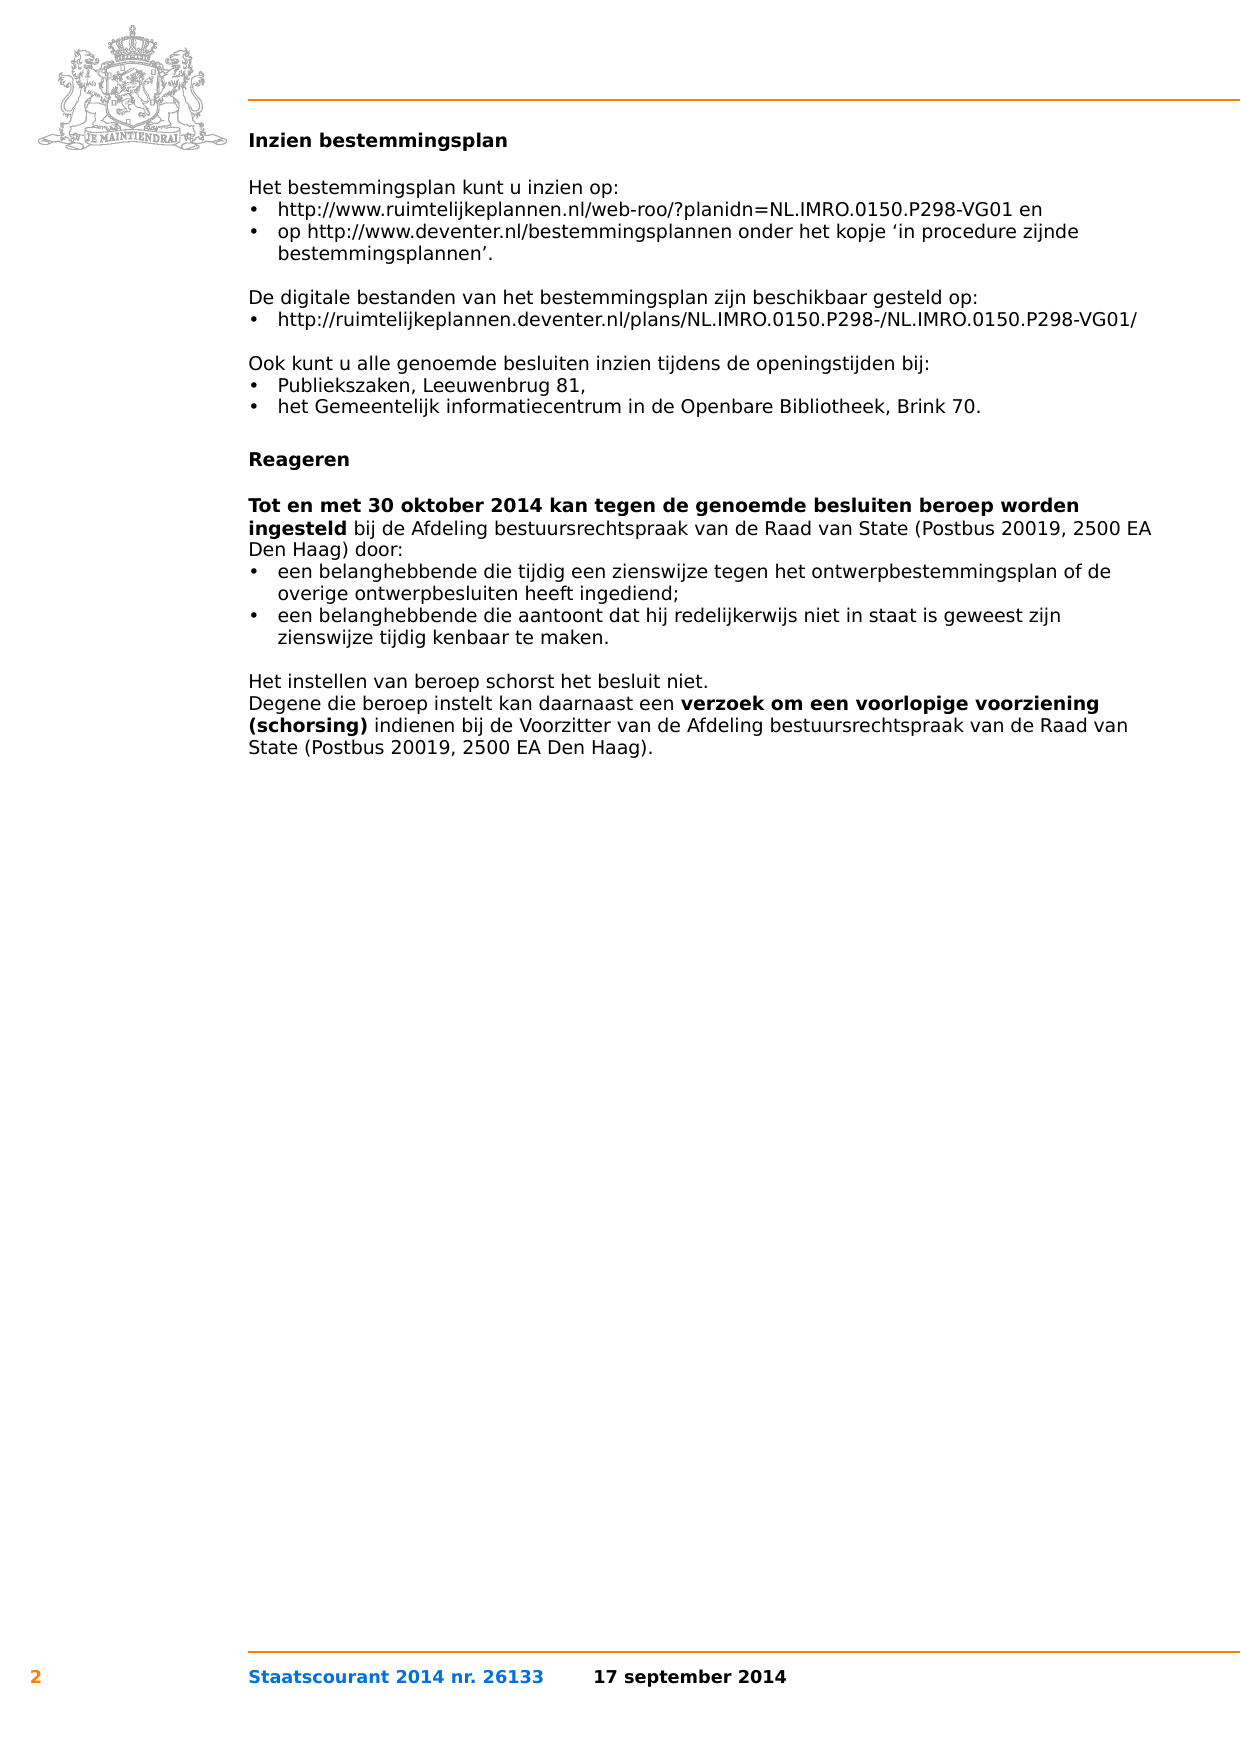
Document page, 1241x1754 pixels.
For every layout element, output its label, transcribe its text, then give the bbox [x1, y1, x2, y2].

text Degene die beroep instelt kan daarnaast een verzoek om een voorlopige voorziening (schorsing) indienen bij de Voorzitter van de Afdeling bestuursrechtspraak van de Raad van State (Postbus 20019, 2500 EA Den Haag). [248, 693, 1163, 759]
text • http://www.ruimtelijkeplannen.nl/web-roo/?planidn=NL.IMRO.0150.P298-VG01 en [248, 199, 1163, 221]
picture [38, 25, 227, 150]
text • op http://www.deventer.nl/bestemmingsplannen onder het kopje ‘in procedure zijnde bestemmingsplannen’. [248, 221, 1163, 265]
text Tot en met 30 oktober 2014 kan tegen de genoemde besluiten beroep worden ingesteld bij de Afdeling bestuursrechtspraak van de Raad van State (Postbus 20019, 2500 EA Den Haag) door: [248, 495, 1163, 561]
text Het instellen van beroep schorst het besluit niet. [248, 671, 1163, 693]
text • een belanghebbende die tijdig een zienswijze tegen het ontwerpbestemmingsplan of de overige ontwerpbesluiten heeft ingediend; [248, 561, 1163, 605]
text • http://ruimtelijkeplannen.deventer.nl/plans/NL.IMRO.0150.P298-/NL.IMRO.0150.P298-VG01/ [248, 309, 1163, 331]
text Ook kunt u alle genoemde besluiten inzien tijdens de openingstijden bij: [248, 352, 1163, 374]
subtitle Inzien bestemmingsplan [248, 130, 1163, 152]
text • een belanghebbende die aantoont dat hij redelijkerwijs niet in staat is geweest zijn zienswijze tijdig kenbaar te maken. [248, 605, 1163, 649]
subtitle Reageren [248, 448, 1163, 470]
text De digitale bestanden van het bestemmingsplan zijn beschikbaar gesteld op: [248, 287, 1163, 309]
text Het bestemmingsplan kunt u inzien op: [248, 177, 1163, 199]
text • het Gemeentelijk informatiecentrum in de Openbare Bibliotheek, Brink 70. [248, 396, 1163, 418]
text • Publiekszaken, Leeuwenbrug 81, [248, 374, 1163, 396]
